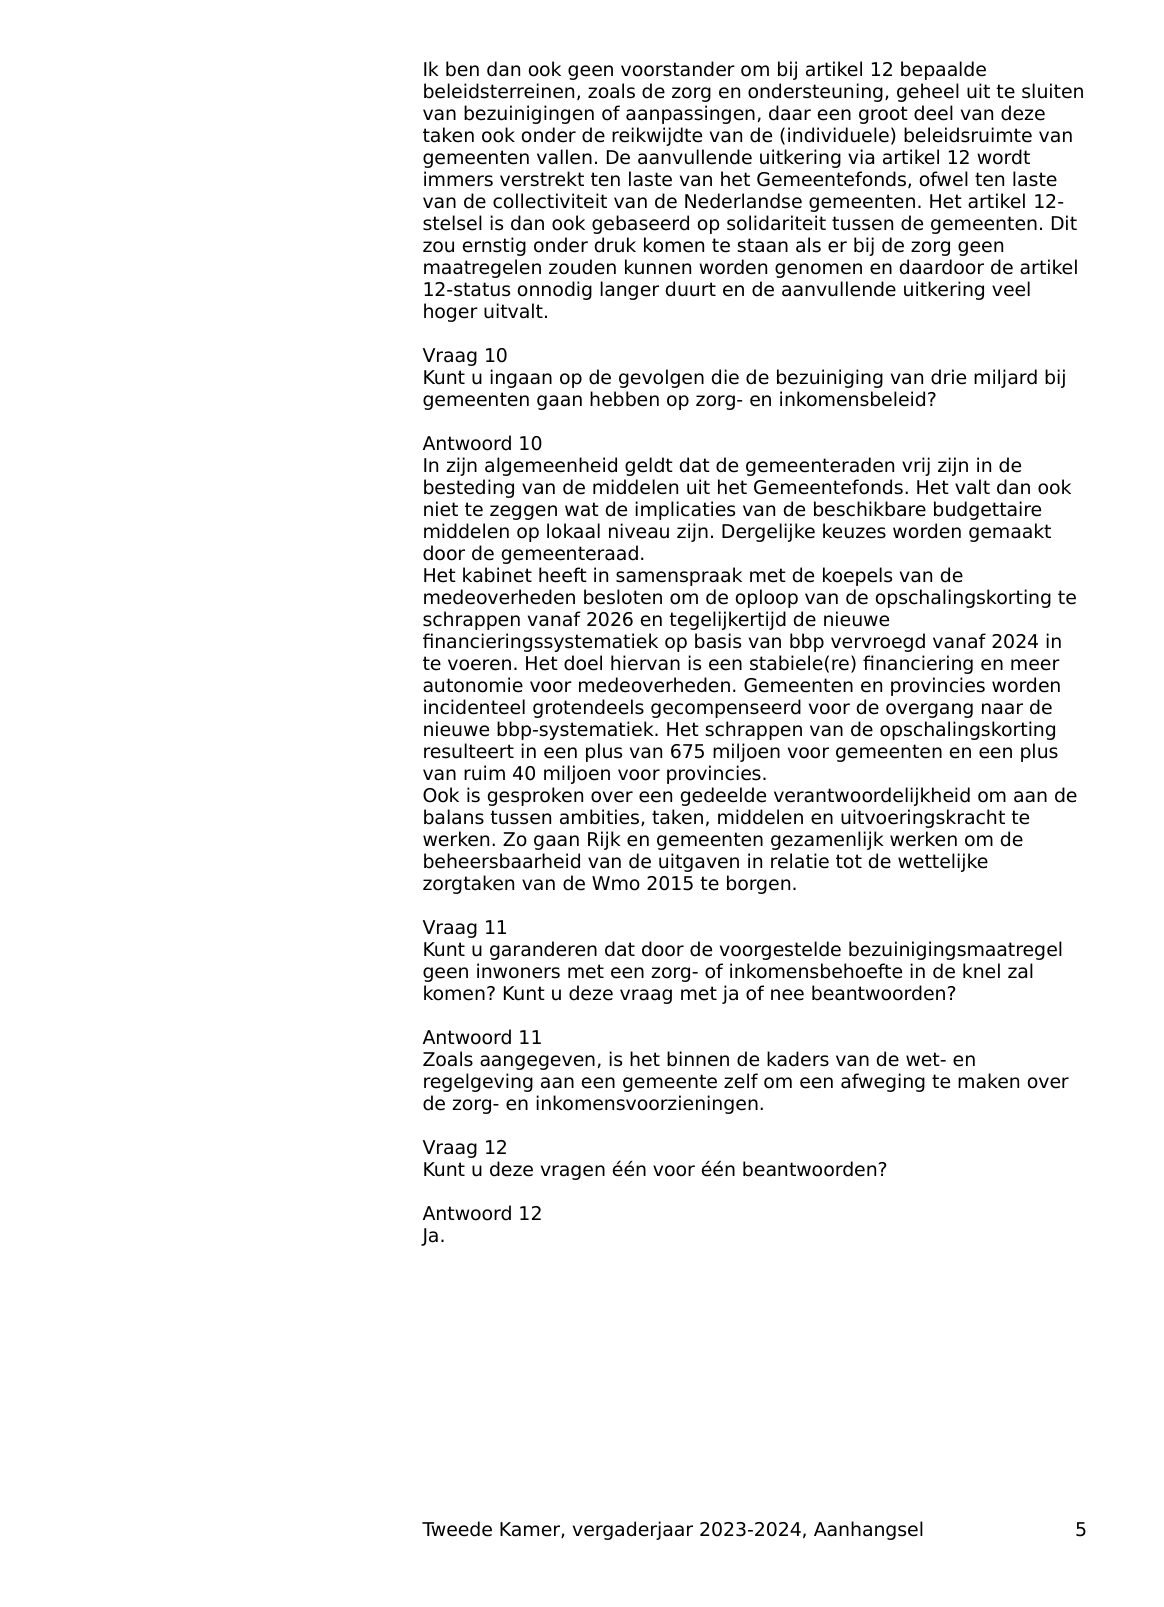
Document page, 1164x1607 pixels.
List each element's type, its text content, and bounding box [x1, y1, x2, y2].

text Ja. [422, 1225, 1087, 1247]
text Het kabinet heeft in samenspraak met de koepels van de medeoverheden besloten om de oploop van de opschalingskorting te schrappen vanaf 2026 en tegelĳkertĳd de nieuwe financieringssystematiek op basis van bbp vervroegd vanaf 2024 in te voeren. Het doel hiervan is een stabiele(re) financiering en meer autonomie voor medeoverheden. Gemeenten en provincies worden incidenteel grotendeels gecompenseerd voor de overgang naar de nieuwe bbp-systematiek. Het schrappen van de opschalingskorting resulteert in een plus van 675 miljoen voor gemeenten en een plus van ruim 40 miljoen voor provincies. [422, 565, 1087, 785]
text Zoals aangegeven, is het binnen de kaders van de wet- en regelgeving aan een gemeente zelf om een afweging te maken over de zorg- en inkomensvoorzieningen. [422, 1049, 1087, 1115]
text Vraag 12 [422, 1137, 1087, 1159]
text Ook is gesproken over een gedeelde verantwoordelijkheid om aan de balans tussen ambities, taken, middelen en uitvoeringskracht te werken. Zo gaan Rijk en gemeenten gezamenlijk werken om de beheersbaarheid van de uitgaven in relatie tot de wettelijke zorgtaken van de Wmo 2015 te borgen. [422, 785, 1087, 895]
text Vraag 10 [422, 345, 1087, 367]
text Kunt u ingaan op de gevolgen die de bezuiniging van drie miljard bij gemeenten gaan hebben op zorg- en inkomensbeleid? [422, 367, 1087, 411]
text In zijn algemeenheid geldt dat de gemeenteraden vrij zijn in de besteding van de middelen uit het Gemeentefonds. Het valt dan ook niet te zeggen wat de implicaties van de beschikbare budgettaire middelen op lokaal niveau zijn. Dergelijke keuzes worden gemaakt door de gemeenteraad. [422, 455, 1087, 565]
text Antwoord 12 [422, 1203, 1087, 1225]
text Antwoord 10 [422, 433, 1087, 455]
text Kunt u garanderen dat door de voorgestelde bezuinigingsmaatregel geen inwoners met een zorg- of inkomensbehoefte in de knel zal komen? Kunt u deze vraag met ja of nee beantwoorden? [422, 939, 1087, 1005]
text Ik ben dan ook geen voorstander om bij artikel 12 bepaalde beleidsterreinen, zoals de zorg en ondersteuning, geheel uit te sluiten van bezuinigingen of aanpassingen, daar een groot deel van deze taken ook onder de reikwijdte van de (individuele) beleidsruimte van gemeenten vallen. De aanvullende uitkering via artikel 12 wordt immers verstrekt ten laste van het Gemeentefonds, ofwel ten laste van de collectiviteit van de Nederlandse gemeenten. Het artikel 12-stelsel is dan ook gebaseerd op solidariteit tussen de gemeenten. Dit zou ernstig onder druk komen te staan als er bij de zorg geen maatregelen zouden kunnen worden genomen en daardoor de artikel 12-status onnodig langer duurt en de aanvullende uitkering veel hoger uitvalt. [422, 59, 1087, 323]
text Vraag 11 [422, 917, 1087, 939]
text Antwoord 11 [422, 1027, 1087, 1049]
text Kunt u deze vragen één voor één beantwoorden? [422, 1159, 1087, 1181]
